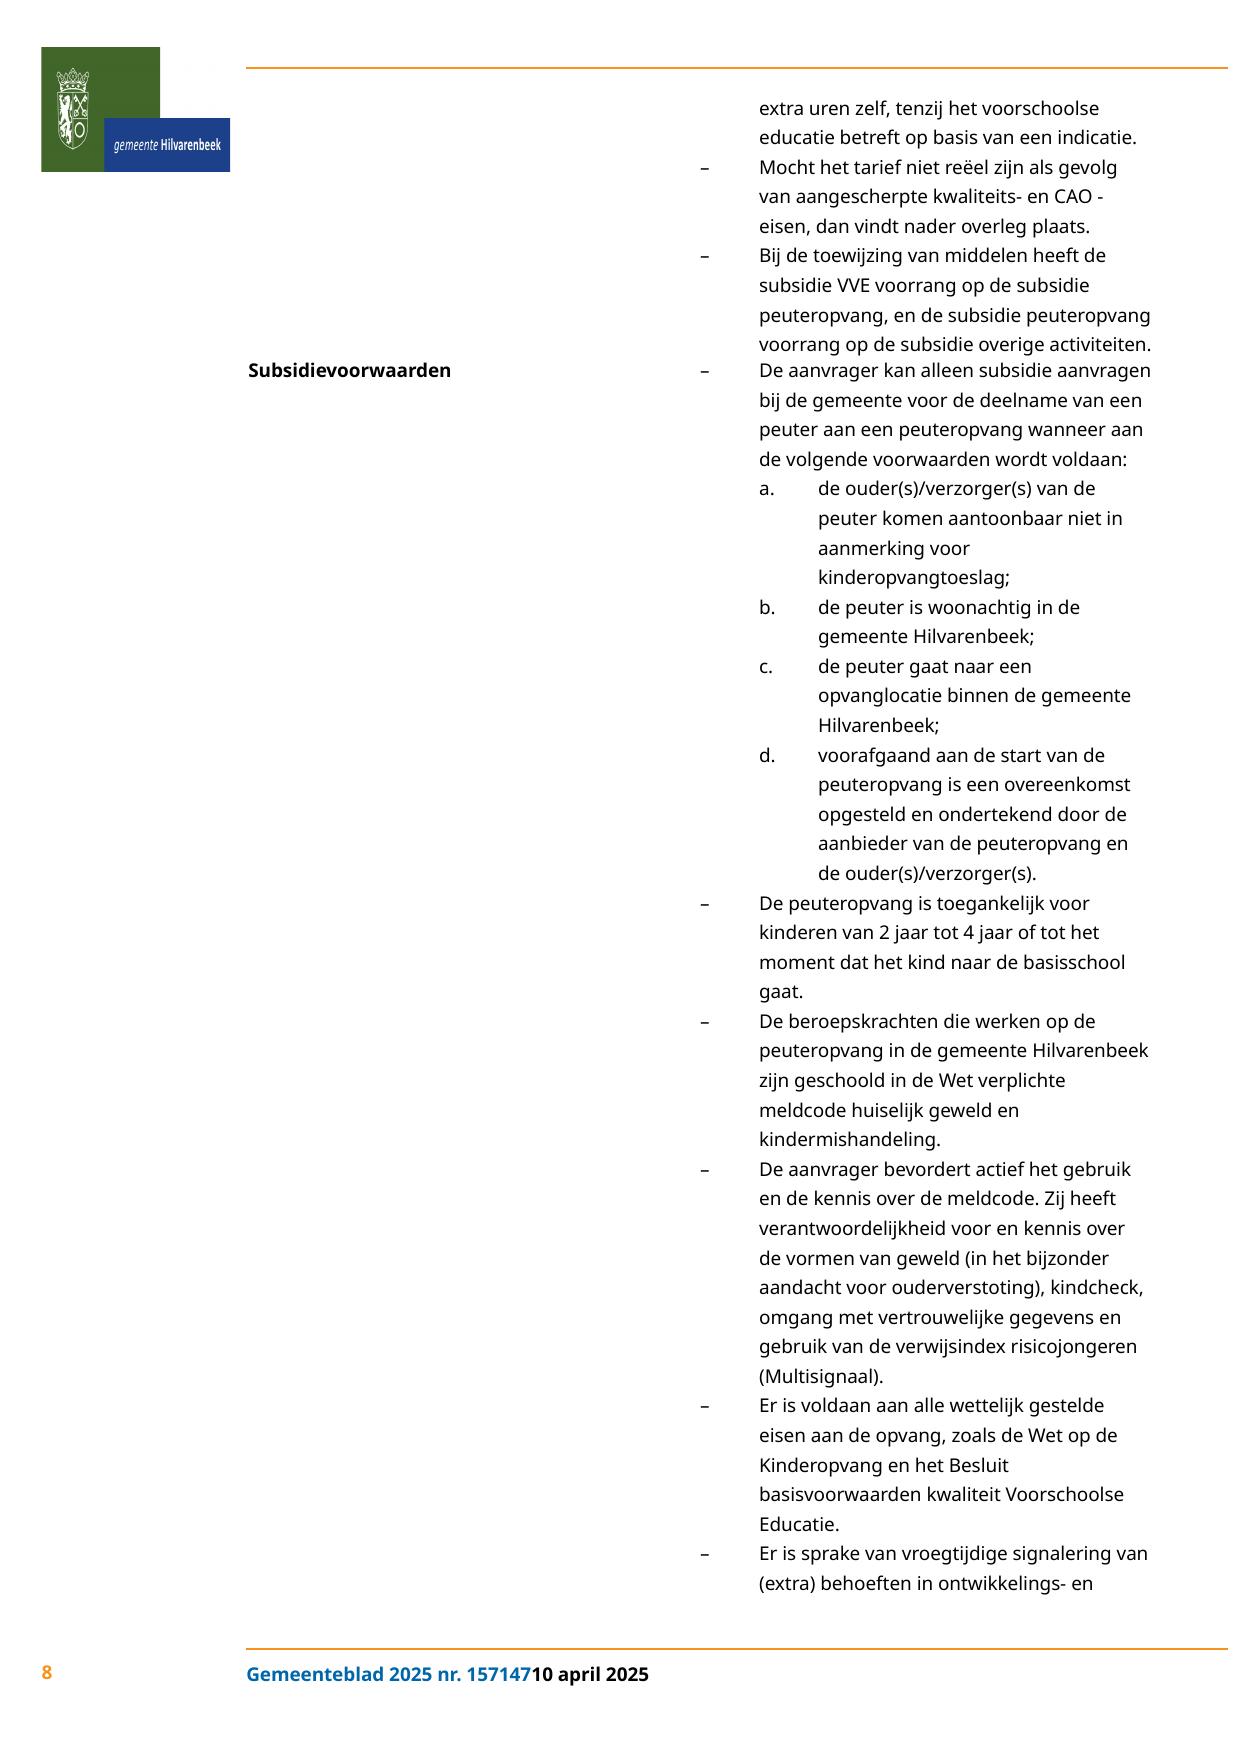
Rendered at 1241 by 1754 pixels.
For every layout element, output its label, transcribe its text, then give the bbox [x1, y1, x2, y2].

table_cell Subsidievoorwaarden [248, 357, 700, 1596]
table_cell extra uren zelf, tenzij het voorschoolse educatie betreft op basis van een indicatie. Mocht het tarief niet reëel zijn als gevolg van aangescherpte kwaliteits- en CAO -eisen, dan vindt nader overleg plaats. Bij de toewijzing van middelen heeft de subsidie VVE voorrang op de subsidie peuteropvang, en de subsidie peuteropvang voorrang op de subsidie overige activiteiten. [700, 95, 1152, 357]
table_cell [248, 95, 700, 357]
picture [41, 47, 231, 172]
table_cell De aanvrager kan alleen subsidie aanvragen bij de gemeente voor de deelname van een peuter aan een peuteropvang wanneer aan de volgende voorwaarden wordt voldaan: de ouder(s)/verzorger(s) van de peuter komen aantoonbaar niet in aanmerking voor kinderopvangtoeslag; de peuter is woonachtig in de gemeente Hilvarenbeek; de peuter gaat naar een opvanglocatie binnen de gemeente Hilvarenbeek; voorafgaand aan de start van de peuteropvang is een overeenkomst opgesteld en ondertekend door de aanbieder van de peuteropvang en de ouder(s)/verzorger(s). De peuteropvang is toegankelijk voor kinderen van 2 jaar tot 4 jaar of tot het moment dat het kind naar de basisschool gaat. De beroepskrachten die werken op de peuteropvang in de gemeente Hilvarenbeek zijn geschoold in de Wet verplichte meldcode huiselijk geweld en kindermishandeling. De aanvrager bevordert actief het gebruik en de kennis over de meldcode. Zij heeft verantwoordelijkheid voor en kennis over de vormen van geweld (in het bijzonder aandacht voor ouderverstoting), kindcheck, omgang met vertrouwelijke gegevens en gebruik van de verwijsindex risicojongeren (Multisignaal). Er is voldaan aan alle wettelijk gestelde eisen aan de opvang, zoals de Wet op de Kinderopvang en het Besluit basisvoorwaarden kwaliteit Voorschoolse Educatie. Er is sprake van vroegtijdige signalering van (extra) behoeften in ontwikkelings- en [700, 357, 1152, 1596]
